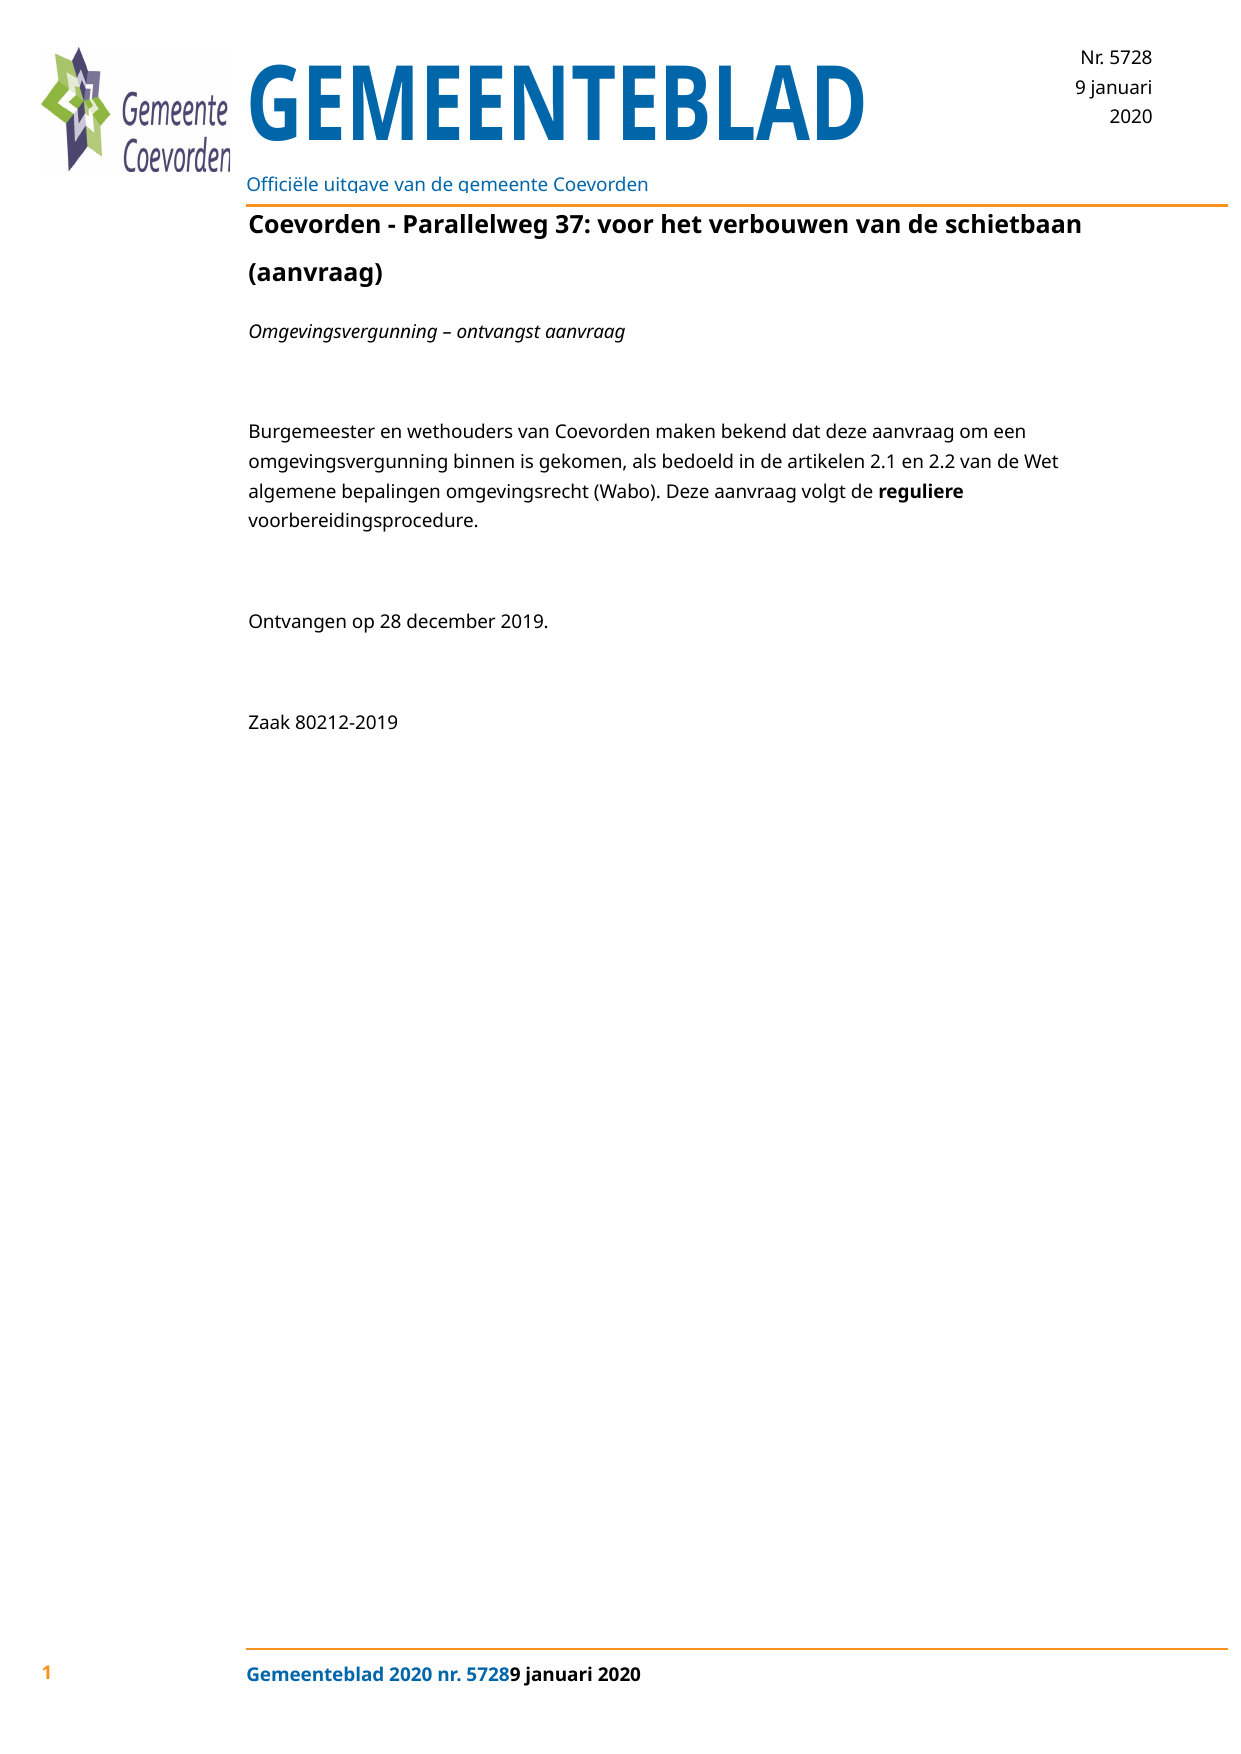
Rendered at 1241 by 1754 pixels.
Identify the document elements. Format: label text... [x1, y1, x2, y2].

text Omgevingsvergunning – ontvangst aanvraag [248, 318, 1152, 344]
text Coevorden - Parallelweg 37: voor het verbouwen van de schietbaan (aanvraag) [248, 207, 1152, 288]
picture [41, 47, 231, 172]
text Zaak 80212-2019 [248, 709, 1152, 735]
text Burgemeester en wethouders van Coevorden maken bekend dat deze aanvraag om een omgevingsvergunning binnen is gekomen, als bedoeld in de artikelen 2.1 en 2.2 van de Wet algemene bepalingen omgevingsrecht (Wabo). Deze aanvraag volgt de reguliere voorbereidingsprocedure. [248, 419, 1152, 533]
text Ontvangen op 28 december 2019. [248, 608, 1152, 634]
